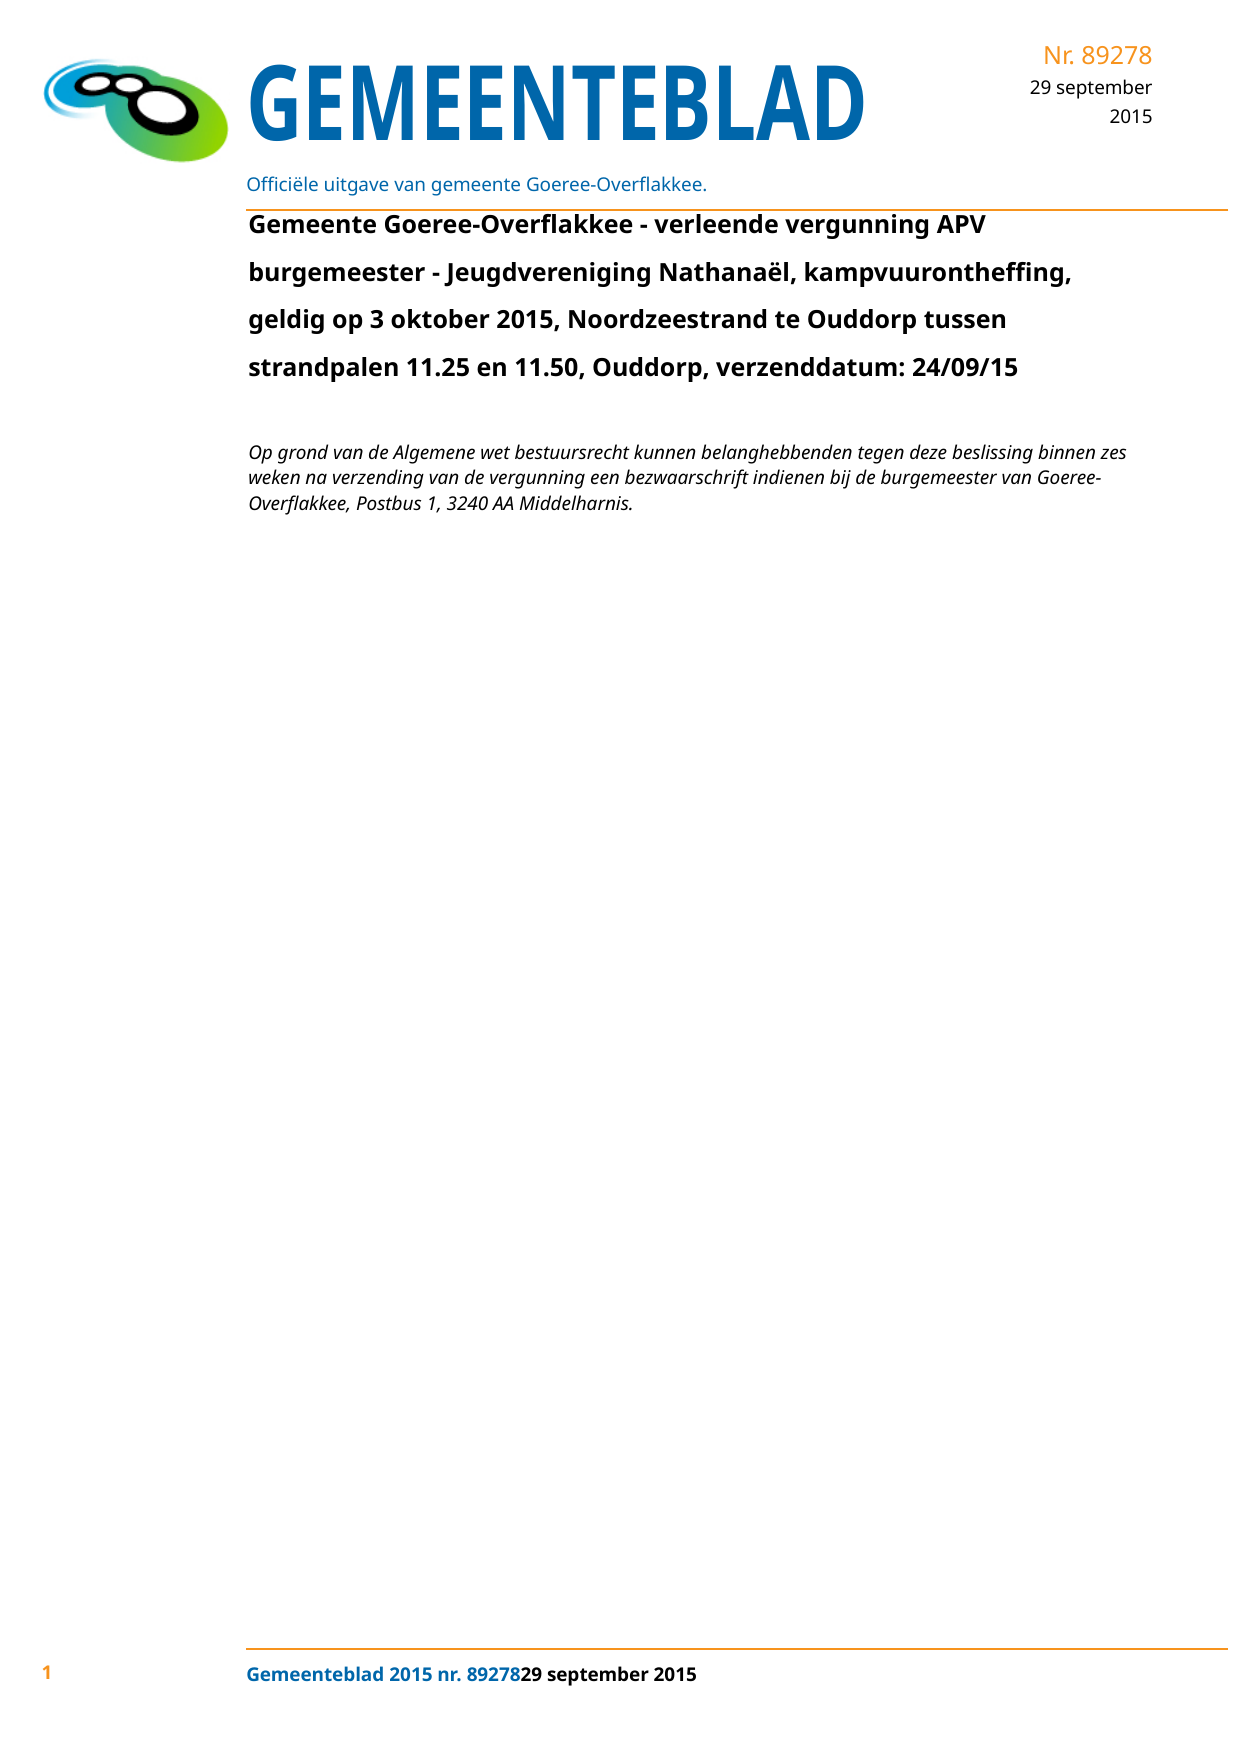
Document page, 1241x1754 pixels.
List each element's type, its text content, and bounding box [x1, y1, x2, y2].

text Op grond van de Algemene wet bestuursrecht kunnen belanghebbenden tegen deze beslissing binnen zes weken na verzending van de vergunning een bezwaarschrift indienen bij de burgemeester van Goeree-Overflakkee, Postbus 1, 3240 AA Middelharnis. [248, 439, 1152, 516]
text Gemeente Goeree-Overflakkee - verleende vergunning APV burgemeester - Jeugdvereniging Nathanaël, kampvuurontheffing, geldig op 3 oktober 2015, Noordzeestrand te Ouddorp tussen strandpalen 11.25 en 11.50, Ouddorp, verzenddatum: 24/09/15 [248, 211, 1152, 384]
picture [41, 47, 231, 172]
